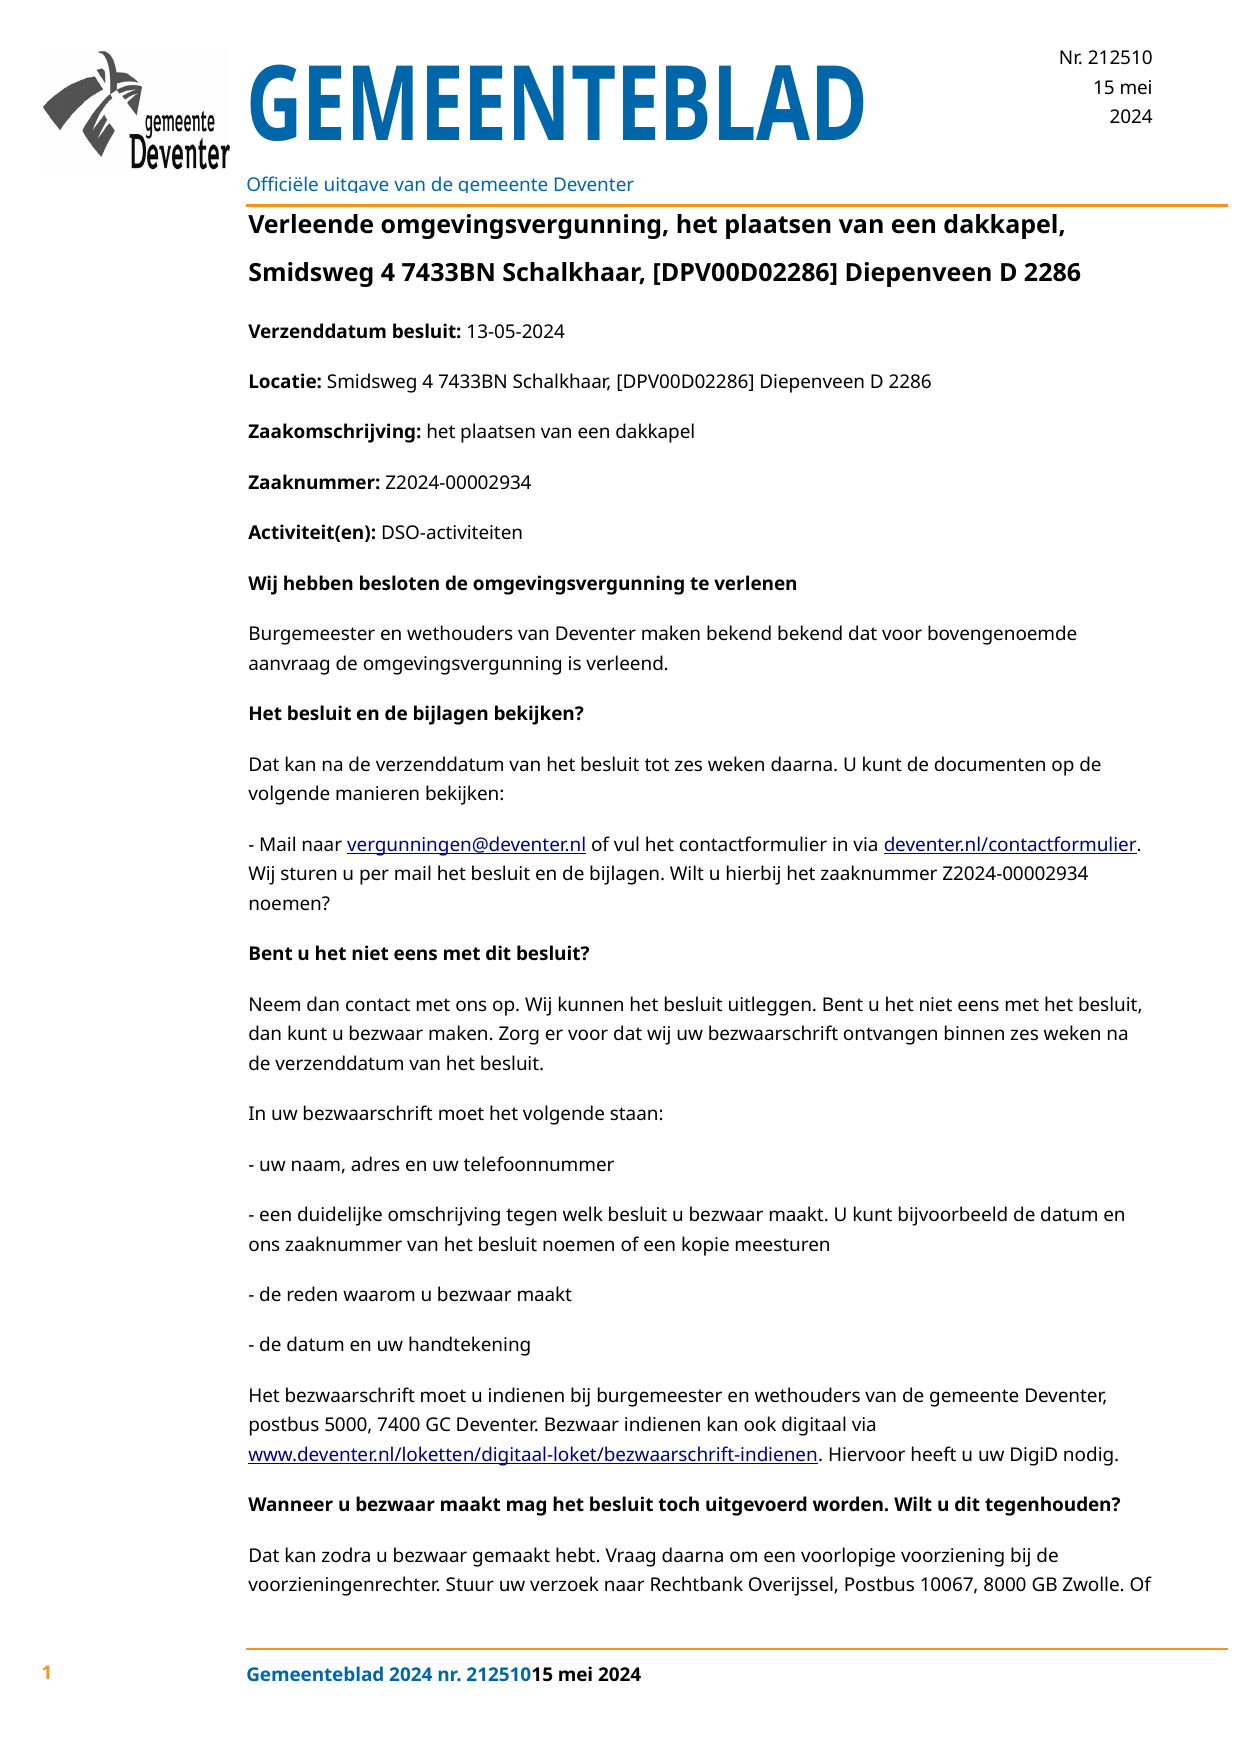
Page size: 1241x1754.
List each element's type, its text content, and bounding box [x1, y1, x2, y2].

text - een duidelijke omschrijving tegen welk besluit u bezwaar maakt. U kunt bijvoorbeeld de datum en ons zaaknummer van het besluit noemen of een kopie meesturen [248, 1201, 1152, 1257]
text Wanneer u bezwaar maakt mag het besluit toch uitgevoerd worden. Wilt u dit tegenhouden? [248, 1492, 1152, 1517]
text - Mail naar vergunningen@deventer.nl of vul het contactformulier in via deventer.nl/contactformulier. Wij sturen u per mail het besluit en de bijlagen. Wilt u hierbij het zaaknummer Z2024-00002934 noemen? [248, 831, 1152, 916]
text Het besluit en de bijlagen bekijken? [248, 700, 1152, 726]
text Activiteit(en): DSO-activiteiten [248, 519, 1152, 545]
text Bent u het niet eens met dit besluit? [248, 940, 1152, 966]
text - uw naam, adres en uw telefoonnummer [248, 1151, 1152, 1177]
text In uw bezwaarschrift moet het volgende staan: [248, 1100, 1152, 1126]
text Dat kan na de verzenddatum van het besluit tot zes weken daarna. U kunt de documenten op de volgende manieren bekijken: [248, 751, 1152, 806]
text - de datum en uw handtekening [248, 1332, 1152, 1357]
text Neem dan contact met ons op. Wij kunnen het besluit uitleggen. Bent u het niet eens met het besluit, dan kunt u bezwaar maken. Zorg er voor dat wij uw bezwaarschrift ontvangen binnen zes weken na de verzenddatum van het besluit. [248, 991, 1152, 1076]
picture [41, 47, 231, 172]
text Locatie: Smidsweg 4 7433BN Schalkhaar, [DPV00D02286] Diepenveen D 2286 [248, 368, 1152, 394]
text Zaakomschrijving: het plaatsen van een dakkapel [248, 419, 1152, 444]
text Wij hebben besloten de omgevingsvergunning te verlenen [248, 570, 1152, 596]
text Verleende omgevingsvergunning, het plaatsen van een dakkapel, Smidsweg 4 7433BN Schalkhaar, [DPV00D02286] Diepenveen D 2286 [248, 207, 1152, 288]
text - de reden waarom u bezwaar maakt [248, 1281, 1152, 1307]
text Burgemeester en wethouders van Deventer maken bekend bekend dat voor bovengenoemde aanvraag de omgevingsvergunning is verleend. [248, 620, 1152, 676]
text Zaaknummer: Z2024-00002934 [248, 469, 1152, 495]
text Dat kan zodra u bezwaar gemaakt hebt. Vraag daarna om een voorlopige voorziening bij de voorzieningenrechter. Stuur uw verzoek naar Rechtbank Overijssel, Postbus 10067, 8000 GB Zwolle. Of [248, 1542, 1152, 1597]
text Het bezwaarschrift moet u indienen bij burgemeester en wethouders van de gemeente Deventer, postbus 5000, 7400 GC Deventer. Bezwaar indienen kan ook digitaal via www.deventer.nl/loketten/digitaal-loket/bezwaarschrift-indienen. Hiervoor heeft u uw DigiD nodig. [248, 1382, 1152, 1467]
text Verzenddatum besluit: 13-05-2024 [248, 318, 1152, 344]
